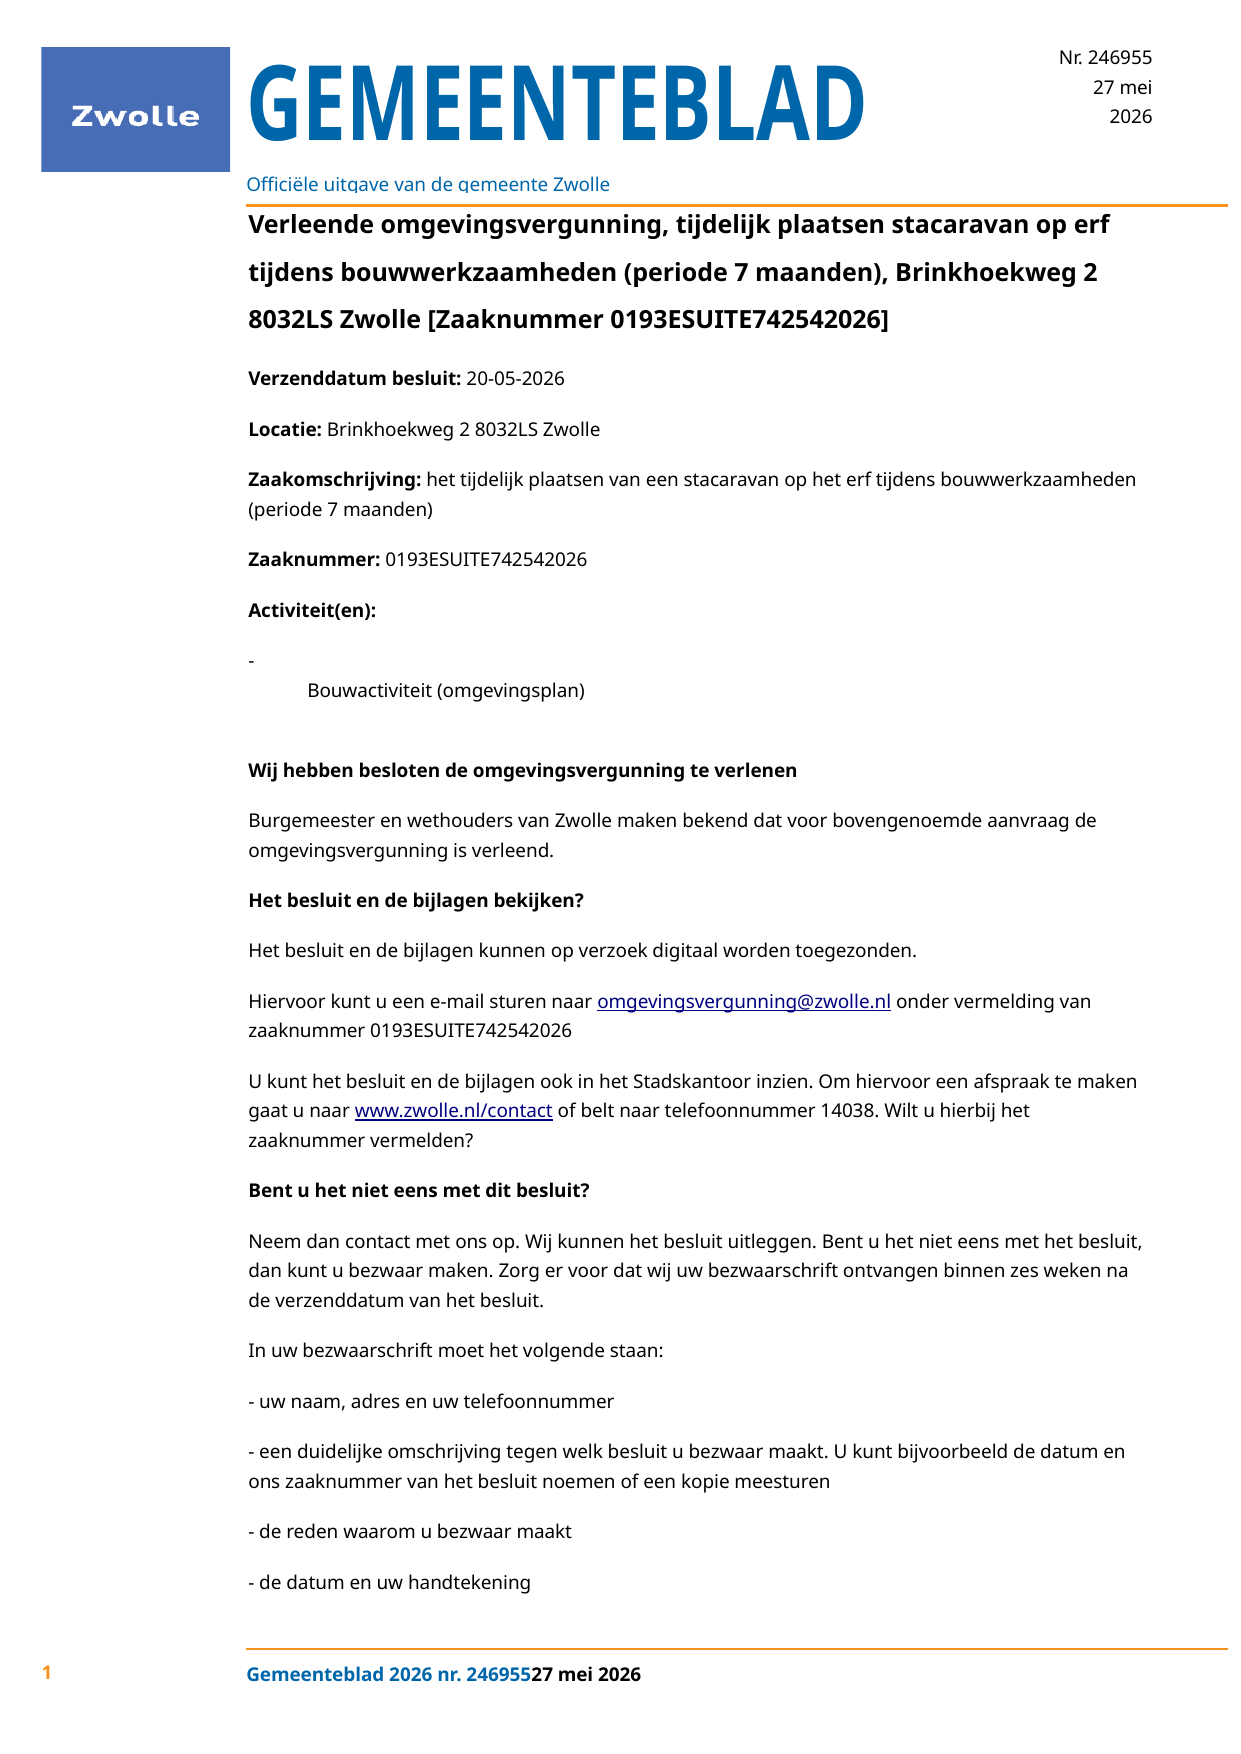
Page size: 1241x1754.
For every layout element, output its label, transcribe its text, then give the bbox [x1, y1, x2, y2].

list Bouwactiviteit (omgevingsplan) [248, 677, 1152, 702]
text Activiteit(en): [248, 597, 1152, 622]
text Locatie: Brinkhoekweg 2 8032LS Zwolle [248, 416, 1152, 442]
text Het besluit en de bijlagen kunnen op verzoek digitaal worden toegezonden. [248, 938, 1152, 963]
text Burgemeester en wethouders van Zwolle maken bekend dat voor bovengenoemde aanvraag de omgevingsvergunning is verleend. [248, 807, 1152, 862]
text Het besluit en de bijlagen bekijken? [248, 887, 1152, 913]
text Verleende omgevingsvergunning, tijdelijk plaatsen stacaravan op erf tijdens bouwwerkzaamheden (periode 7 maanden), Brinkhoekweg 2 8032LS Zwolle [Zaaknummer 0193ESUITE742542026] [248, 207, 1152, 336]
picture [41, 47, 231, 172]
text Wij hebben besloten de omgevingsvergunning te verlenen [248, 757, 1152, 782]
text Bent u het niet eens met dit besluit? [248, 1178, 1152, 1203]
text In uw bezwaarschrift moet het volgende staan: [248, 1338, 1152, 1363]
text - een duidelijke omschrijving tegen welk besluit u bezwaar maakt. U kunt bijvoorbeeld de datum en ons zaaknummer van het besluit noemen of een kopie meesturen [248, 1438, 1152, 1494]
text Neem dan contact met ons op. Wij kunnen het besluit uitleggen. Bent u het niet eens met het besluit, dan kunt u bezwaar maken. Zorg er voor dat wij uw bezwaarschrift ontvangen binnen zes weken na de verzenddatum van het besluit. [248, 1228, 1152, 1313]
text Verzenddatum besluit: 20-05-2026 [248, 366, 1152, 391]
text - de datum en uw handtekening [248, 1569, 1152, 1594]
text U kunt het besluit en de bijlagen ook in het Stadskantoor inzien. Om hiervoor een afspraak te maken gaat u naar www.zwolle.nl/contact of belt naar telefoonnummer 14038. Wilt u hierbij het zaaknummer vermelden? [248, 1068, 1152, 1153]
text Zaakomschrijving: het tijdelijk plaatsen van een stacaravan op het erf tijdens bouwwerkzaamheden (periode 7 maanden) [248, 466, 1152, 522]
text Hiervoor kunt u een e-mail sturen naar omgevingsvergunning@zwolle.nl onder vermelding van zaaknummer 0193ESUITE742542026 [248, 988, 1152, 1043]
text - uw naam, adres en uw telefoonnummer [248, 1388, 1152, 1414]
text Zaaknummer: 0193ESUITE742542026 [248, 546, 1152, 572]
text - de reden waarom u bezwaar maakt [248, 1518, 1152, 1544]
